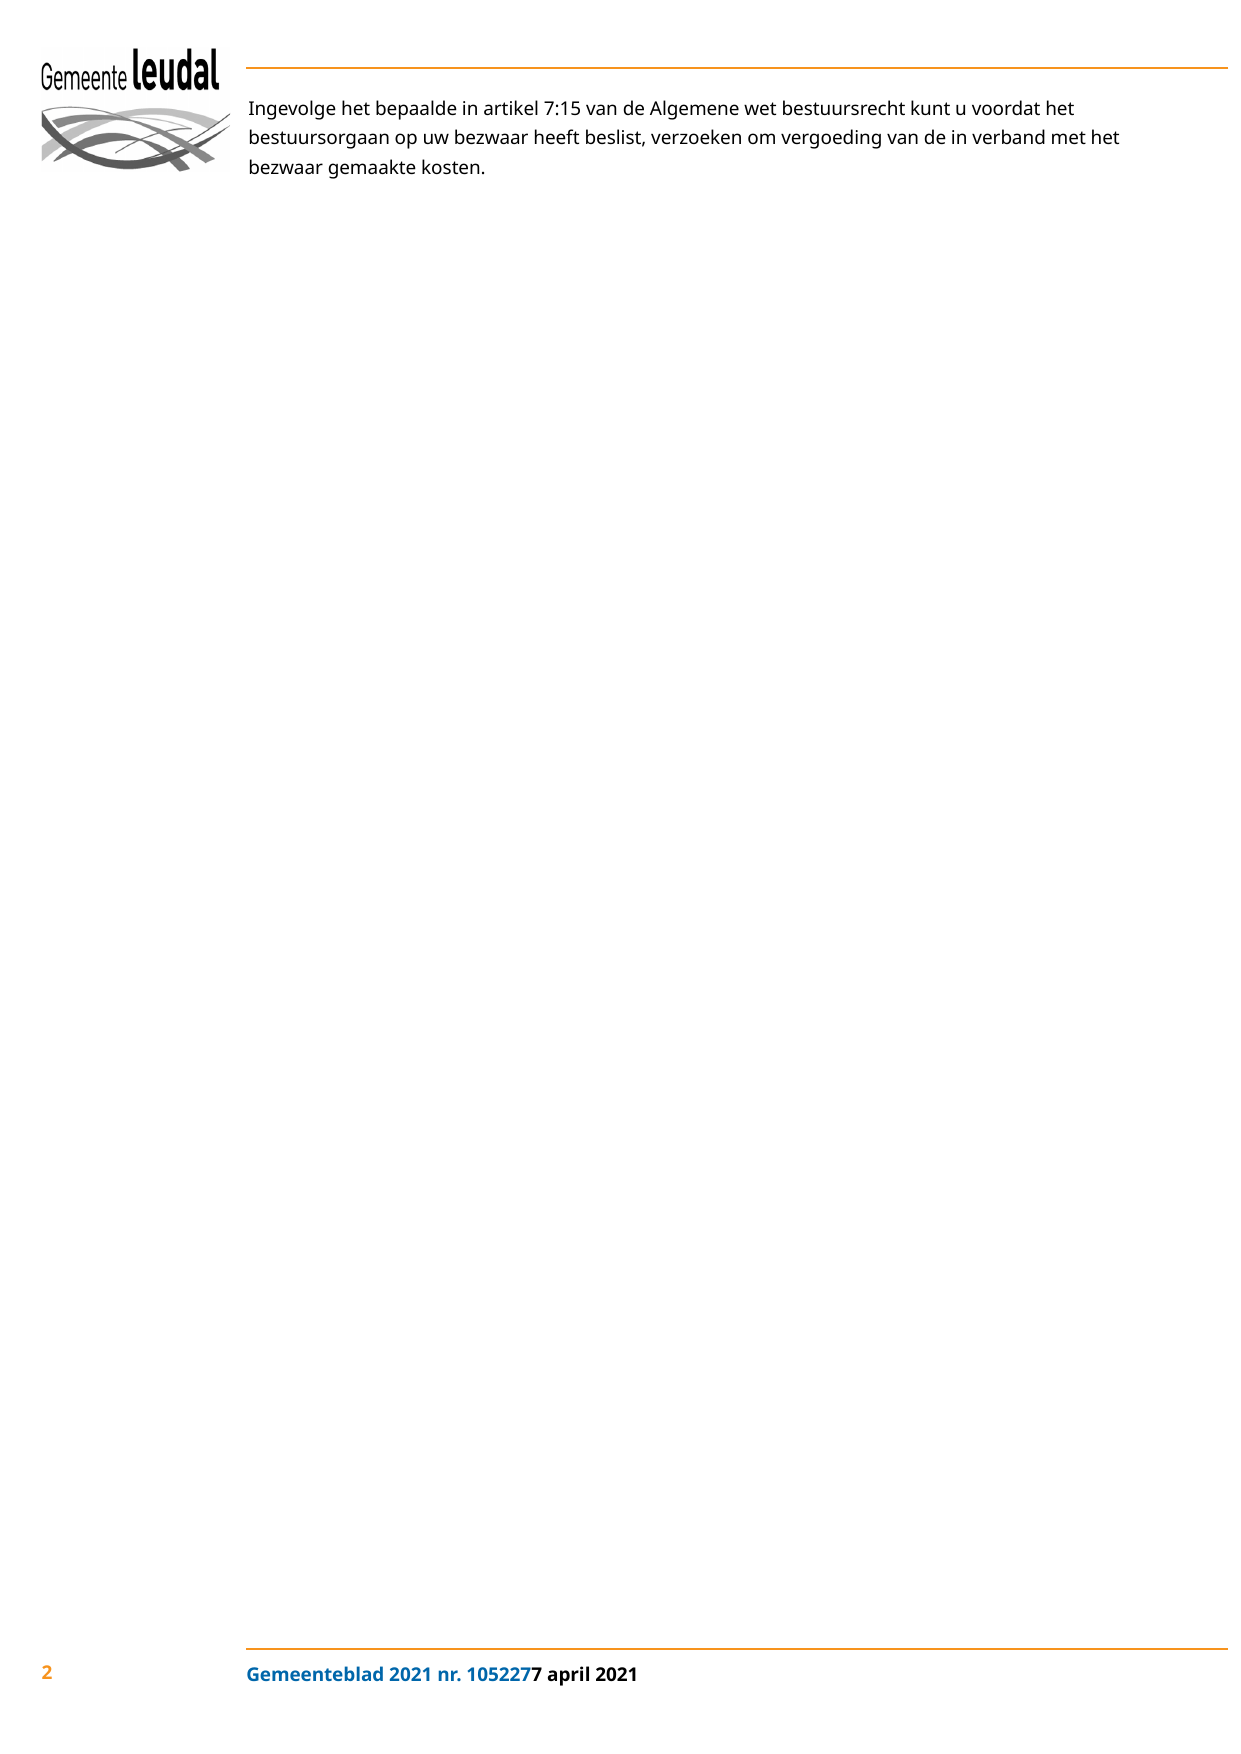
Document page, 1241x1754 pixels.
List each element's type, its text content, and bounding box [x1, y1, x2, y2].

picture [41, 47, 231, 172]
text Ingevolge het bepaalde in artikel 7:15 van de Algemene wet bestuursrecht kunt u voordat het bestuursorgaan op uw bezwaar heeft beslist, verzoeken om vergoeding van de in verband met het bezwaar gemaakte kosten. [248, 95, 1152, 180]
